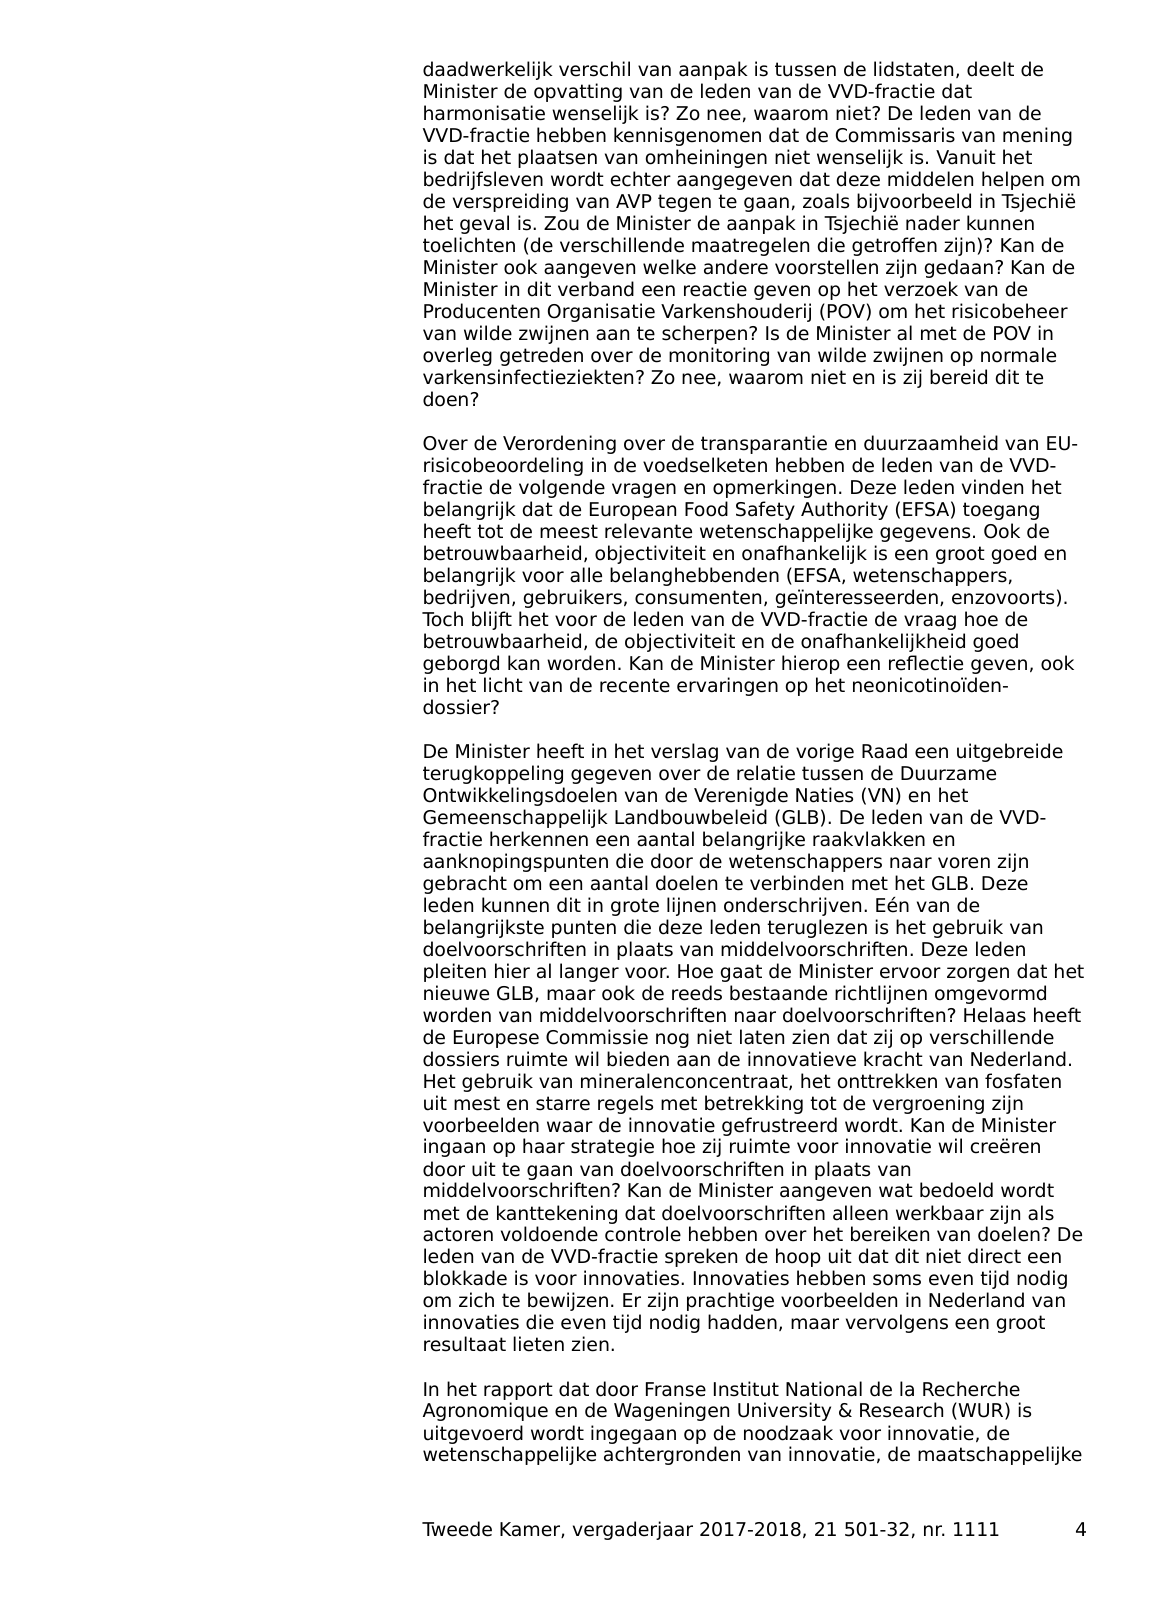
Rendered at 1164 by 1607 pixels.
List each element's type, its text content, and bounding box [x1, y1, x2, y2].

text Over de Verordening over de transparantie en duurzaamheid van EU-risicobeoordeling in de voedselketen hebben de leden van de VVD-fractie de volgende vragen en opmerkingen. Deze leden vinden het belangrijk dat de European Food Safety Authority (EFSA) toegang heeft tot de meest relevante wetenschappelijke gegevens. Ook de betrouwbaarheid, objectiviteit en onafhankelijk is een groot goed en belangrijk voor alle belanghebbenden (EFSA, wetenschappers, bedrijven, gebruikers, consumenten, geïnteresseerden, enzovoorts). Toch blijft het voor de leden van de VVD-fractie de vraag hoe de betrouwbaarheid, de objectiviteit en de onafhankelijkheid goed geborgd kan worden. Kan de Minister hierop een reflectie geven, ook in het licht van de recente ervaringen op het neonicotinoïden-dossier? [422, 433, 1087, 719]
text In het rapport dat door Franse Institut National de la Recherche Agronomique en de Wageningen University & Research (WUR) is uitgevoerd wordt ingegaan op de noodzaak voor innovatie, de wetenschappelijke achtergronden van innovatie, de maatschappelijke [422, 1378, 1087, 1466]
text daadwerkelijk verschil van aanpak is tussen de lidstaten, deelt de Minister de opvatting van de leden van de VVD-fractie dat harmonisatie wenselijk is? Zo nee, waarom niet? De leden van de VVD-fractie hebben kennisgenomen dat de Commissaris van mening is dat het plaatsen van omheiningen niet wenselijk is. Vanuit het bedrijfsleven wordt echter aangegeven dat deze middelen helpen om de verspreiding van AVP tegen te gaan, zoals bijvoorbeeld in Tsjechië het geval is. Zou de Minister de aanpak in Tsjechië nader kunnen toelichten (de verschillende maatregelen die getroffen zijn)? Kan de Minister ook aangeven welke andere voorstellen zijn gedaan? Kan de Minister in dit verband een reactie geven op het verzoek van de Producenten Organisatie Varkenshouderij (POV) om het risicobeheer van wilde zwijnen aan te scherpen? Is de Minister al met de POV in overleg getreden over de monitoring van wilde zwijnen op normale varkensinfectieziekten? Zo nee, waarom niet en is zij bereid dit te doen? [422, 59, 1087, 411]
text De Minister heeft in het verslag van de vorige Raad een uitgebreide terugkoppeling gegeven over de relatie tussen de Duurzame Ontwikkelingsdoelen van de Verenigde Naties (VN) en het Gemeenschappelijk Landbouwbeleid (GLB). De leden van de VVD-fractie herkennen een aantal belangrijke raakvlakken en aanknopingspunten die door de wetenschappers naar voren zijn gebracht om een aantal doelen te verbinden met het GLB. Deze leden kunnen dit in grote lijnen onderschrijven. Eén van de belangrijkste punten die deze leden teruglezen is het gebruik van doelvoorschriften in plaats van middelvoorschriften. Deze leden pleiten hier al langer voor. Hoe gaat de Minister ervoor zorgen dat het nieuwe GLB, maar ook de reeds bestaande richtlijnen omgevormd worden van middelvoorschriften naar doelvoorschriften? Helaas heeft de Europese Commissie nog niet laten zien dat zij op verschillende dossiers ruimte wil bieden aan de innovatieve kracht van Nederland. Het gebruik van mineralenconcentraat, het onttrekken van fosfaten uit mest en starre regels met betrekking tot de vergroening zijn voorbeelden waar de innovatie gefrustreerd wordt. Kan de Minister ingaan op haar strategie hoe zij ruimte voor innovatie wil creëren door uit te gaan van doelvoorschriften in plaats van middelvoorschriften? Kan de Minister aangeven wat bedoeld wordt met de kanttekening dat doelvoorschriften alleen werkbaar zijn als actoren voldoende controle hebben over het bereiken van doelen? De leden van de VVD-fractie spreken de hoop uit dat dit niet direct een blokkade is voor innovaties. Innovaties hebben soms even tijd nodig om zich te bewijzen. Er zijn prachtige voorbeelden in Nederland van innovaties die even tijd nodig hadden, maar vervolgens een groot resultaat lieten zien. [422, 741, 1087, 1356]
